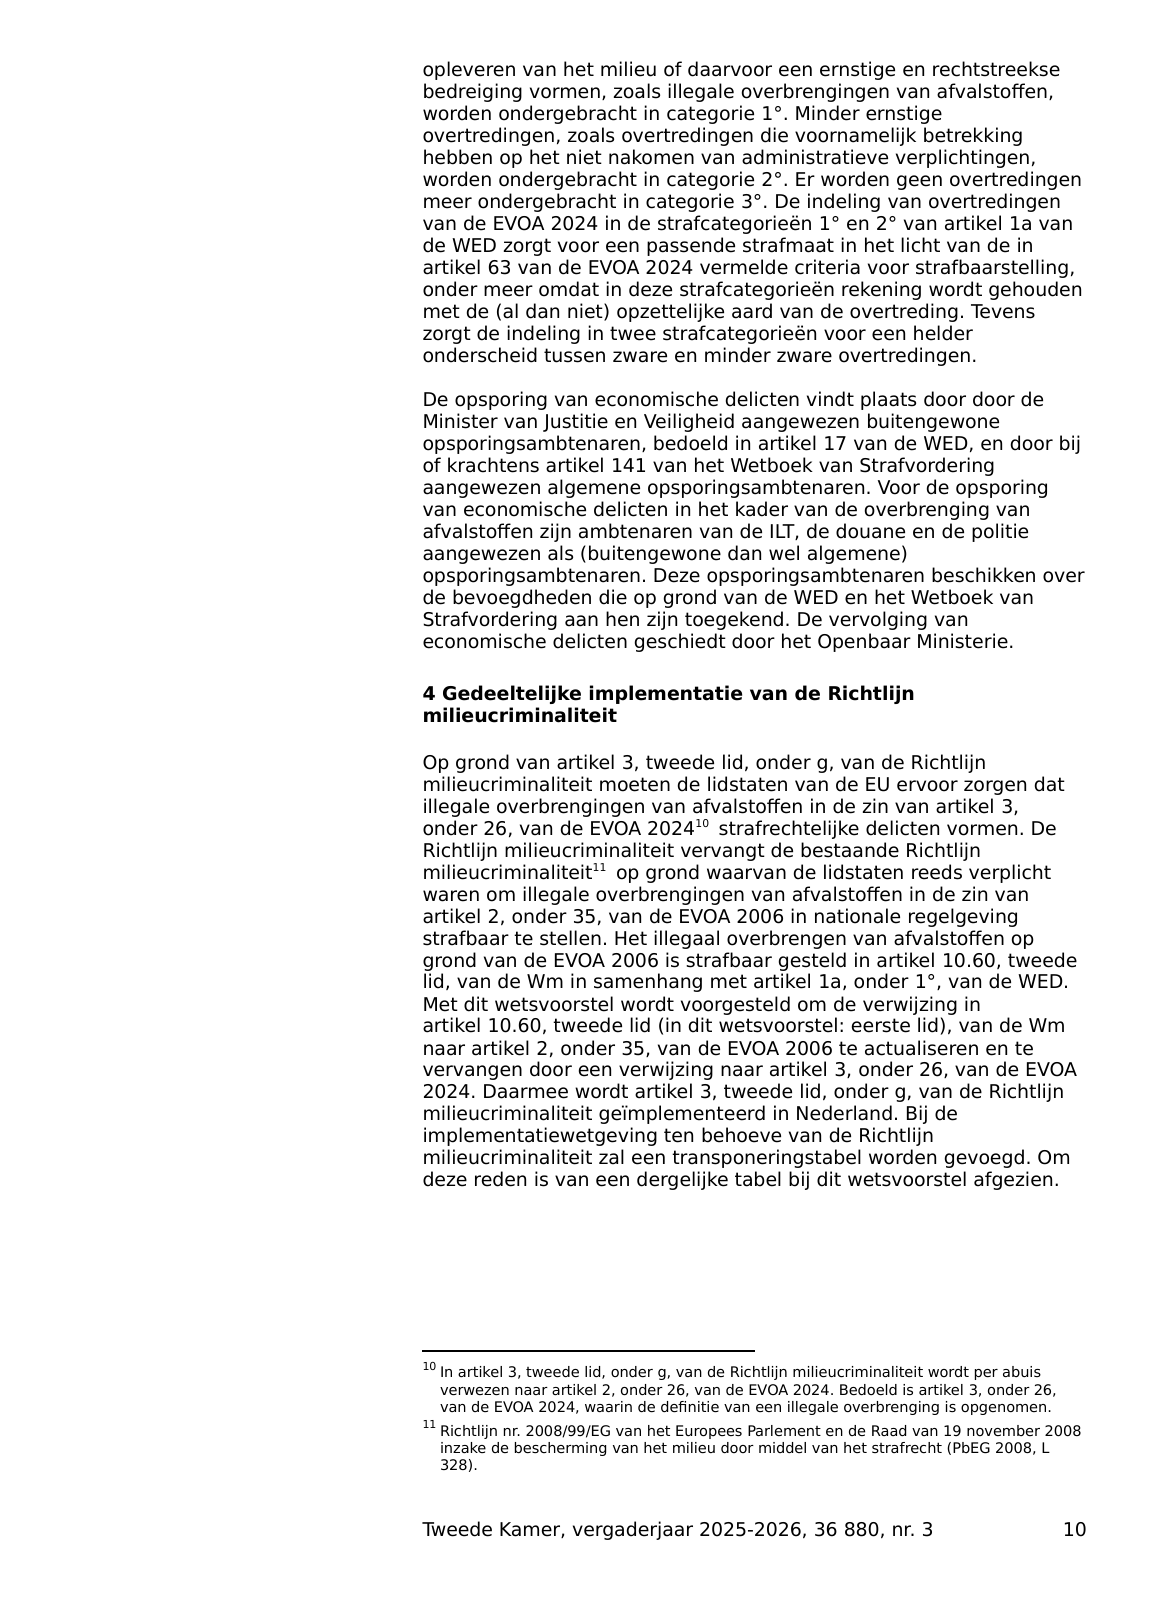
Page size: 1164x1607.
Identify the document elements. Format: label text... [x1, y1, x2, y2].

text Richtlijn nr. 2008/99/EG van het Europees Parlement en de Raad van 19 november 2008 inzake de bescherming van het milieu door middel van het strafrecht (PbEG 2008, L 328). [422, 1418, 1087, 1474]
subtitle 4 Gedeeltelijke implementatie van de Richtlijn milieucriminaliteit [422, 683, 1087, 727]
text In artikel 3, tweede lid, onder g, van de Richtlijn milieucriminaliteit wordt per abuis verwezen naar artikel 2, onder 26, van de EVOA 2024. Bedoeld is artikel 3, onder 26, van de EVOA 2024, waarin de definitie van een illegale overbrenging is opgenomen. [422, 1360, 1087, 1416]
text Op grond van artikel 3, tweede lid, onder g, van de Richtlijn milieucriminaliteit moeten de lidstaten van de EU ervoor zorgen dat illegale overbrengingen van afvalstoffen in de zin van artikel 3, onder 26, van de EVOA 2024 strafrechtelijke delicten vormen. De Richtlijn milieucriminaliteit vervangt de bestaande Richtlijn milieucriminaliteit op grond waarvan de lidstaten reeds verplicht waren om illegale overbrengingen van afvalstoffen in de zin van artikel 2, onder 35, van de EVOA 2006 in nationale regelgeving strafbaar te stellen. Het illegaal overbrengen van afvalstoffen op grond van de EVOA 2006 is strafbaar gesteld in artikel 10.60, tweede lid, van de Wm in samenhang met artikel 1a, onder 1°, van de WED. Met dit wetsvoorstel wordt voorgesteld om de verwijzing in artikel 10.60, tweede lid (in dit wetsvoorstel: eerste lid), van de Wm naar artikel 2, onder 35, van de EVOA 2006 te actualiseren en te vervangen door een verwijzing naar artikel 3, onder 26, van de EVOA 2024. Daarmee wordt artikel 3, tweede lid, onder g, van de Richtlijn milieucriminaliteit geïmplementeerd in Nederland. Bij de implementatiewetgeving ten behoeve van de Richtlijn milieucriminaliteit zal een transponeringstabel worden gevoegd. Om deze reden is van een dergelijke tabel bij dit wetsvoorstel afgezien. [422, 752, 1087, 1191]
text De opsporing van economische delicten vindt plaats door door de Minister van Justitie en Veiligheid aangewezen buitengewone opsporingsambtenaren, bedoeld in artikel 17 van de WED, en door bij of krachtens artikel 141 van het Wetboek van Strafvordering aangewezen algemene opsporingsambtenaren. Voor de opsporing van economische delicten in het kader van de overbrenging van afvalstoffen zijn ambtenaren van de ILT, de douane en de politie aangewezen als (buitengewone dan wel algemene) opsporingsambtenaren. Deze opsporingsambtenaren beschikken over de bevoegdheden die op grond van de WED en het Wetboek van Strafvordering aan hen zijn toegekend. De vervolging van economische delicten geschiedt door het Openbaar Ministerie. [422, 389, 1087, 653]
text opleveren van het milieu of daarvoor een ernstige en rechtstreekse bedreiging vormen, zoals illegale overbrengingen van afvalstoffen, worden ondergebracht in categorie 1°. Minder ernstige overtredingen, zoals overtredingen die voornamelijk betrekking hebben op het niet nakomen van administratieve verplichtingen, worden ondergebracht in categorie 2°. Er worden geen overtredingen meer ondergebracht in categorie 3°. De indeling van overtredingen van de EVOA 2024 in de strafcategorieën 1° en 2° van artikel 1a van de WED zorgt voor een passende strafmaat in het licht van de in artikel 63 van de EVOA 2024 vermelde criteria voor strafbaarstelling, onder meer omdat in deze strafcategorieën rekening wordt gehouden met de (al dan niet) opzettelijke aard van de overtreding. Tevens zorgt de indeling in twee strafcategorieën voor een helder onderscheid tussen zware en minder zware overtredingen. [422, 59, 1087, 367]
